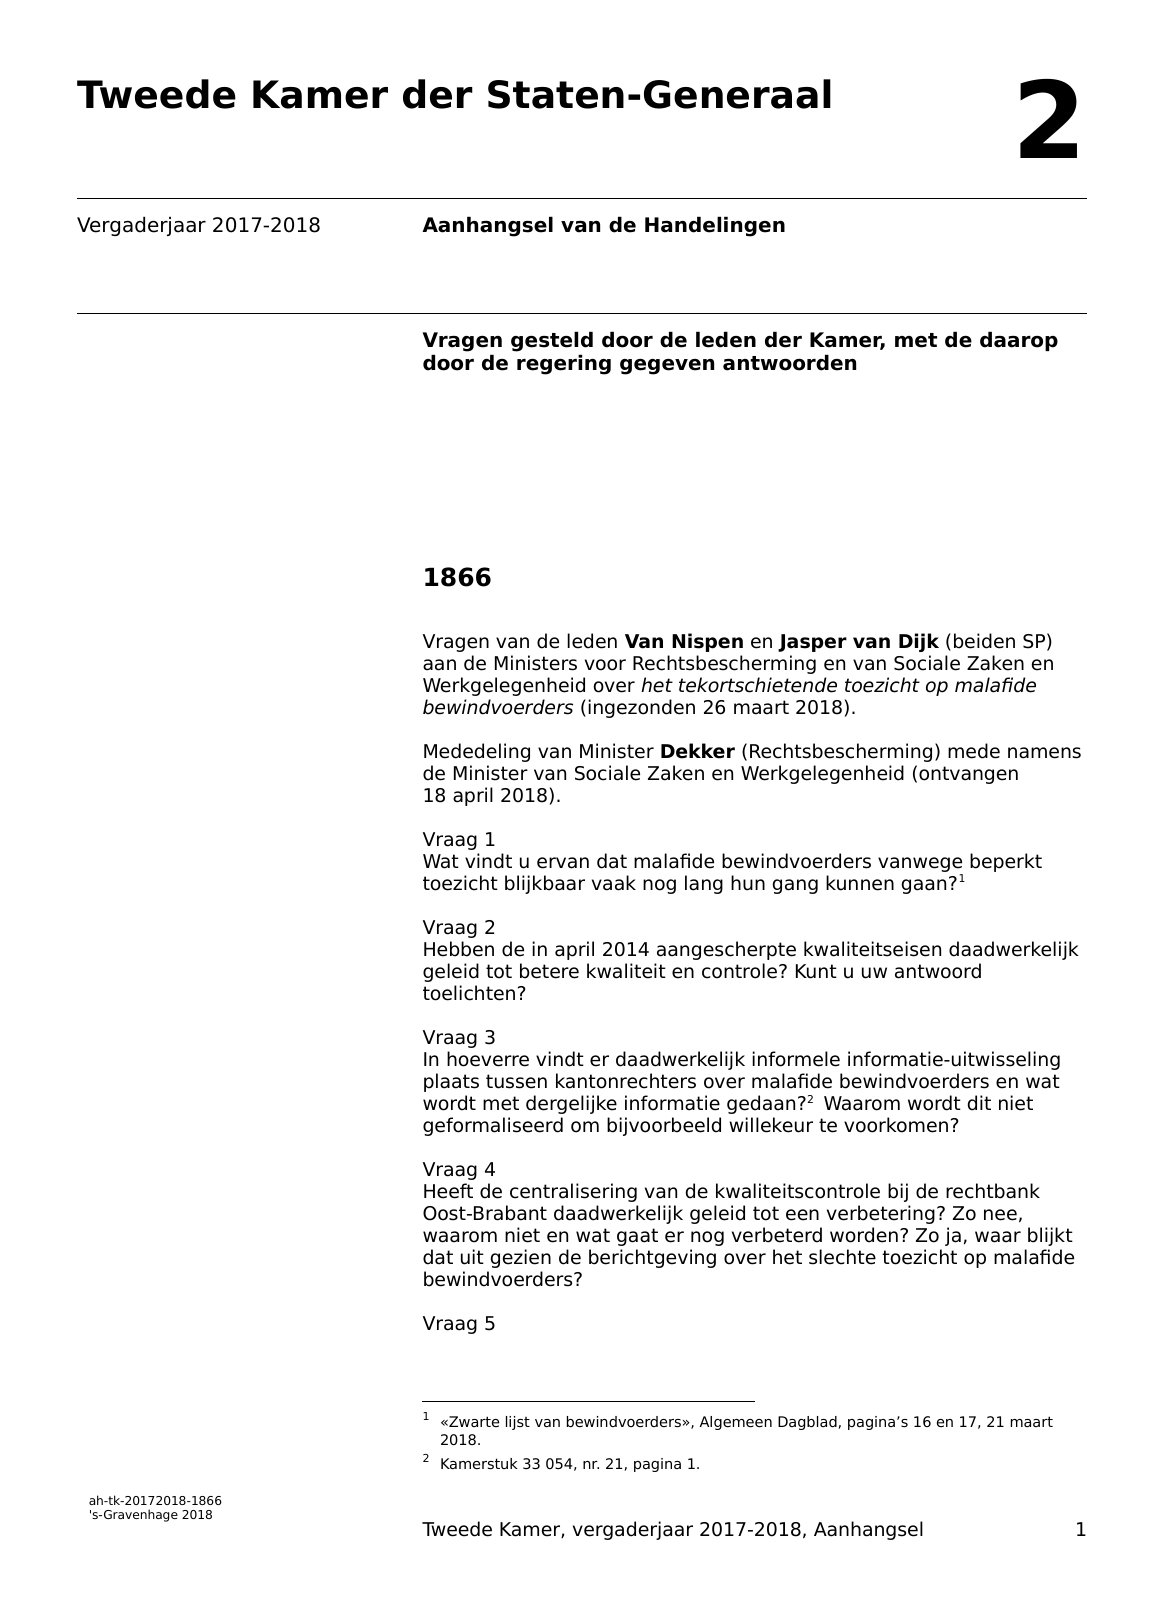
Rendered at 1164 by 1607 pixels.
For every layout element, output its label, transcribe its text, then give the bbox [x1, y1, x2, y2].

table_header Tweede Kamer der Staten-Generaal [77, 59, 886, 198]
text Vraag 2 [422, 917, 1087, 939]
table_cell Vergaderjaar 2017-2018 [77, 199, 422, 313]
text Wat vindt u ervan dat malafide bewindvoerders vanwege beperkt toezicht blijkbaar vaak nog lang hun gang kunnen gaan? [422, 851, 1087, 895]
text Mededeling van Minister Dekker (Rechtsbescherming) mede namens de Minister van Sociale Zaken en Werkgelegenheid (ontvangen 18 april 2018). [422, 741, 1087, 807]
text Hebben de in april 2014 aangescherpte kwaliteitseisen daadwerkelijk geleid tot betere kwaliteit en controle? Kunt u uw antwoord toelichten? [422, 939, 1087, 1005]
text Vragen van de leden Van Nispen en Jasper van Dijk (beiden SP) aan de Ministers voor Rechtsbescherming en van Sociale Zaken en Werkgelegenheid over het tekortschietende toezicht op malafide bewindvoerders (ingezonden 26 maart 2018). [422, 631, 1087, 718]
table_cell Vragen gesteld door de leden der Kamer, met de daarop door de regering gegeven antwoorden [422, 314, 1087, 376]
text «Zwarte lijst van bewindvoerders», Algemeen Dagblad, pagina’s 16 en 17, 21 maart 2018. [422, 1410, 1087, 1449]
text Vraag 1 [422, 829, 1087, 851]
text Kamerstuk 33 054, nr. 21, pagina 1. [422, 1452, 1087, 1474]
text Heeft de centralisering van de kwaliteitscontrole bij de rechtbank Oost-Brabant daadwerkelijk geleid tot een verbetering? Zo nee, waarom niet en wat gaat er nog verbeterd worden? Zo ja, waar blijkt dat uit gezien de berichtgeving over het slechte toezicht op malafide bewindvoerders? [422, 1181, 1087, 1291]
text Vraag 3 [422, 1027, 1087, 1049]
text ah-tk-20172018-1866 [88, 1494, 323, 1508]
text 1866 [422, 563, 1087, 592]
text 's-Gravenhage 2018 [88, 1508, 323, 1522]
table_header 2 [886, 59, 1087, 198]
table_cell Aanhangsel van de Handelingen [422, 199, 1087, 313]
text Vraag 4 [422, 1159, 1087, 1181]
text In hoeverre vindt er daadwerkelijk informele informatie-uitwisseling plaats tussen kantonrechters over malafide bewindvoerders en wat wordt met dergelijke informatie gedaan? Waarom wordt dit niet geformaliseerd om bijvoorbeeld willekeur te voorkomen? [422, 1049, 1087, 1137]
table_cell [77, 314, 422, 376]
text Vraag 5 [422, 1313, 1087, 1335]
